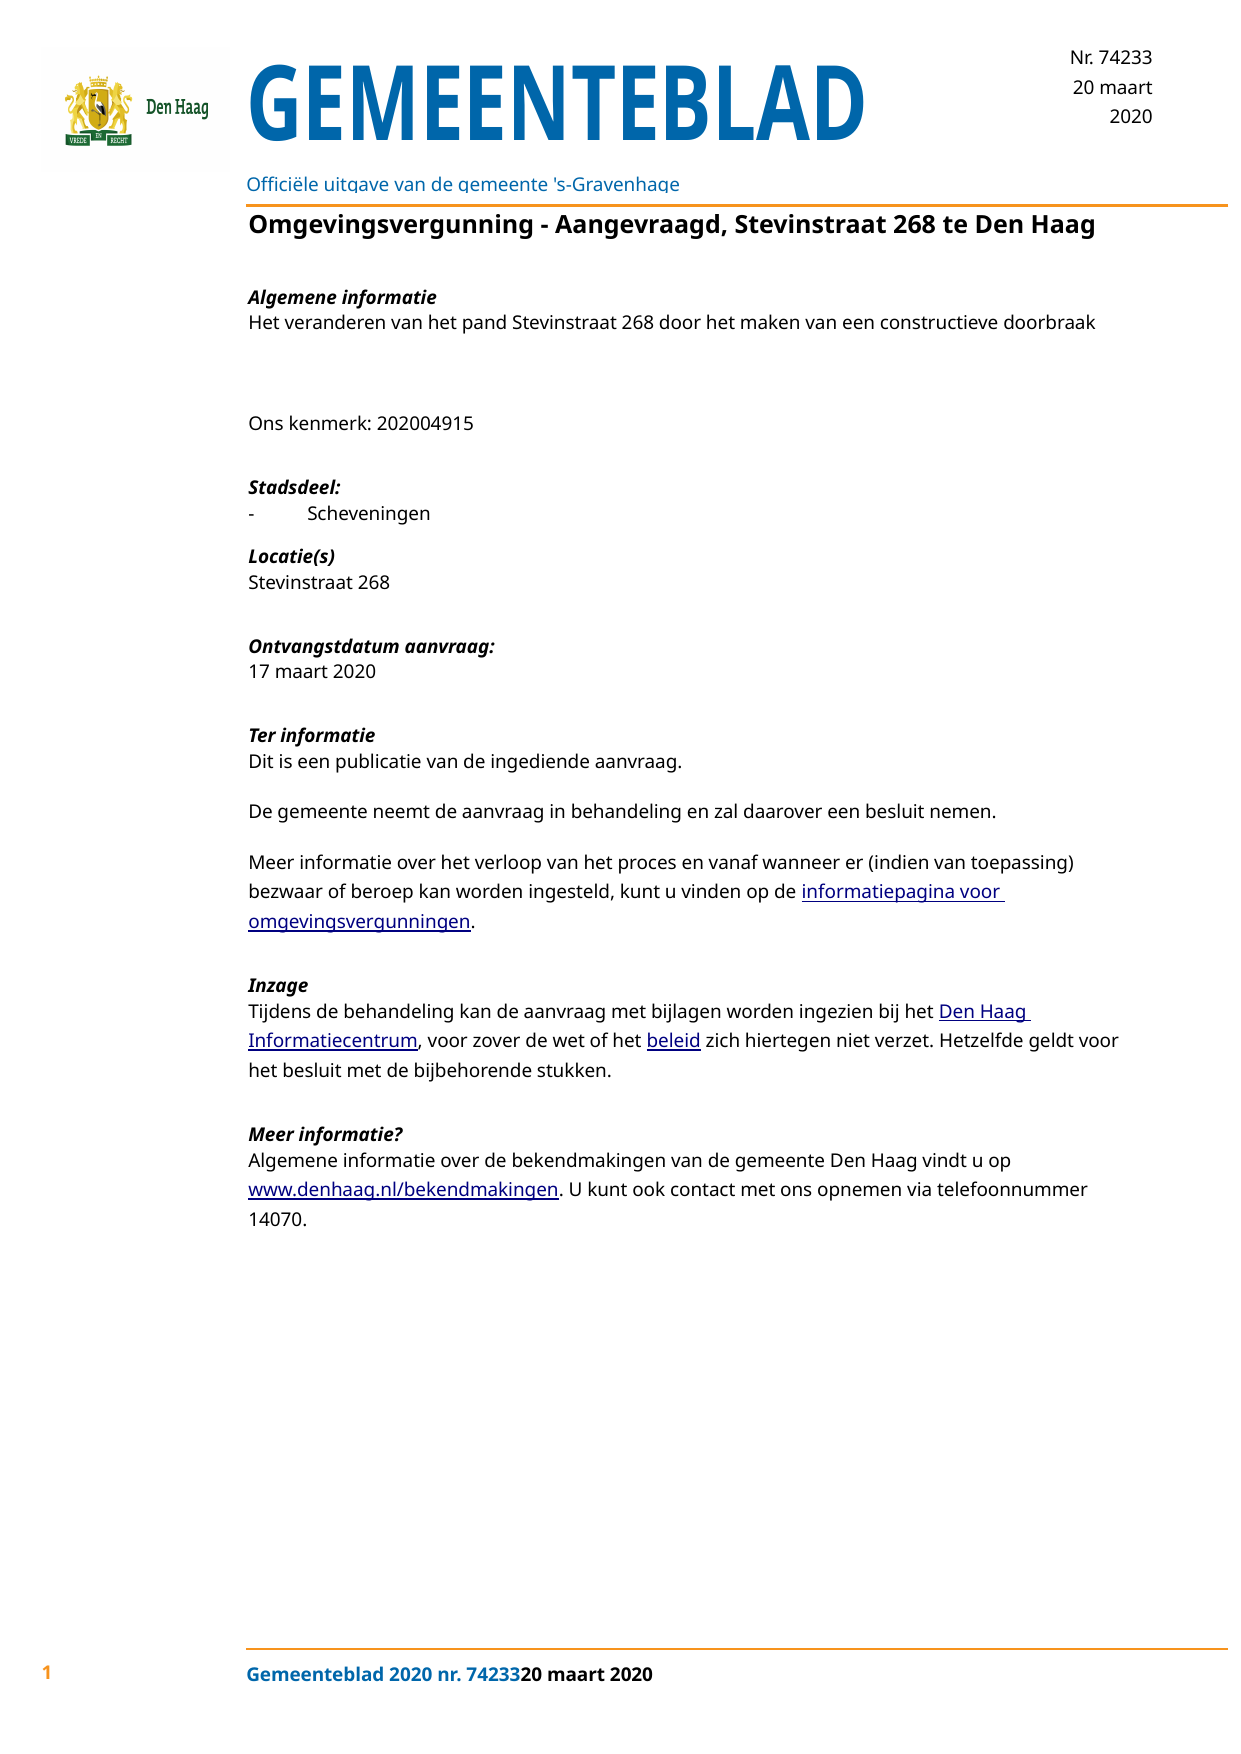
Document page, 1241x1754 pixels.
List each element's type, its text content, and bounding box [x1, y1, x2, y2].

text Stevinstraat 268 [248, 569, 1152, 595]
text Het veranderen van het pand Stevinstraat 268 door het maken van een constructieve doorbraak [248, 309, 1152, 335]
text Ter informatie [248, 723, 1152, 748]
text Stadsdeel: [248, 474, 1152, 500]
text Omgevingsvergunning - Aangevraagd, Stevinstraat 268 te Den Haag [248, 207, 1152, 241]
text Tijdens de behandeling kan de aanvraag met bijlagen worden ingezien bij het Den Haag Informatiecentrum, voor zover de wet of het beleid zich hiertegen niet verzet. Hetzelfde geldt voor het besluit met de bijbehorende stukken. [248, 998, 1152, 1083]
text Ontvangstdatum aanvraag: [248, 633, 1152, 659]
list Scheveningen [248, 500, 1152, 526]
picture [41, 47, 231, 172]
text Ons kenmerk: 202004915 [248, 410, 1152, 436]
text De gemeente neemt de aanvraag in behandeling en zal daarover een besluit nemen. [248, 799, 1152, 824]
text Meer informatie over het verloop van het proces en vanaf wanneer er (indien van toepassing) bezwaar of beroep kan worden ingesteld, kunt u vinden op de informatiepagina voor omgevingsvergunningen. [248, 849, 1152, 934]
text Dit is een publicatie van de ingediende aanvraag. [248, 748, 1152, 774]
text Algemene informatie over de bekendmakingen van de gemeente Den Haag vindt u op www.denhaag.nl/bekendmakingen. U kunt ook contact met ons opnemen via telefoonnummer 14070. [248, 1147, 1152, 1232]
text Inzage [248, 972, 1152, 998]
text Algemene informatie [248, 284, 1152, 309]
text 17 maart 2020 [248, 659, 1152, 684]
text Locatie(s) [248, 543, 1152, 569]
text Meer informatie? [248, 1121, 1152, 1147]
